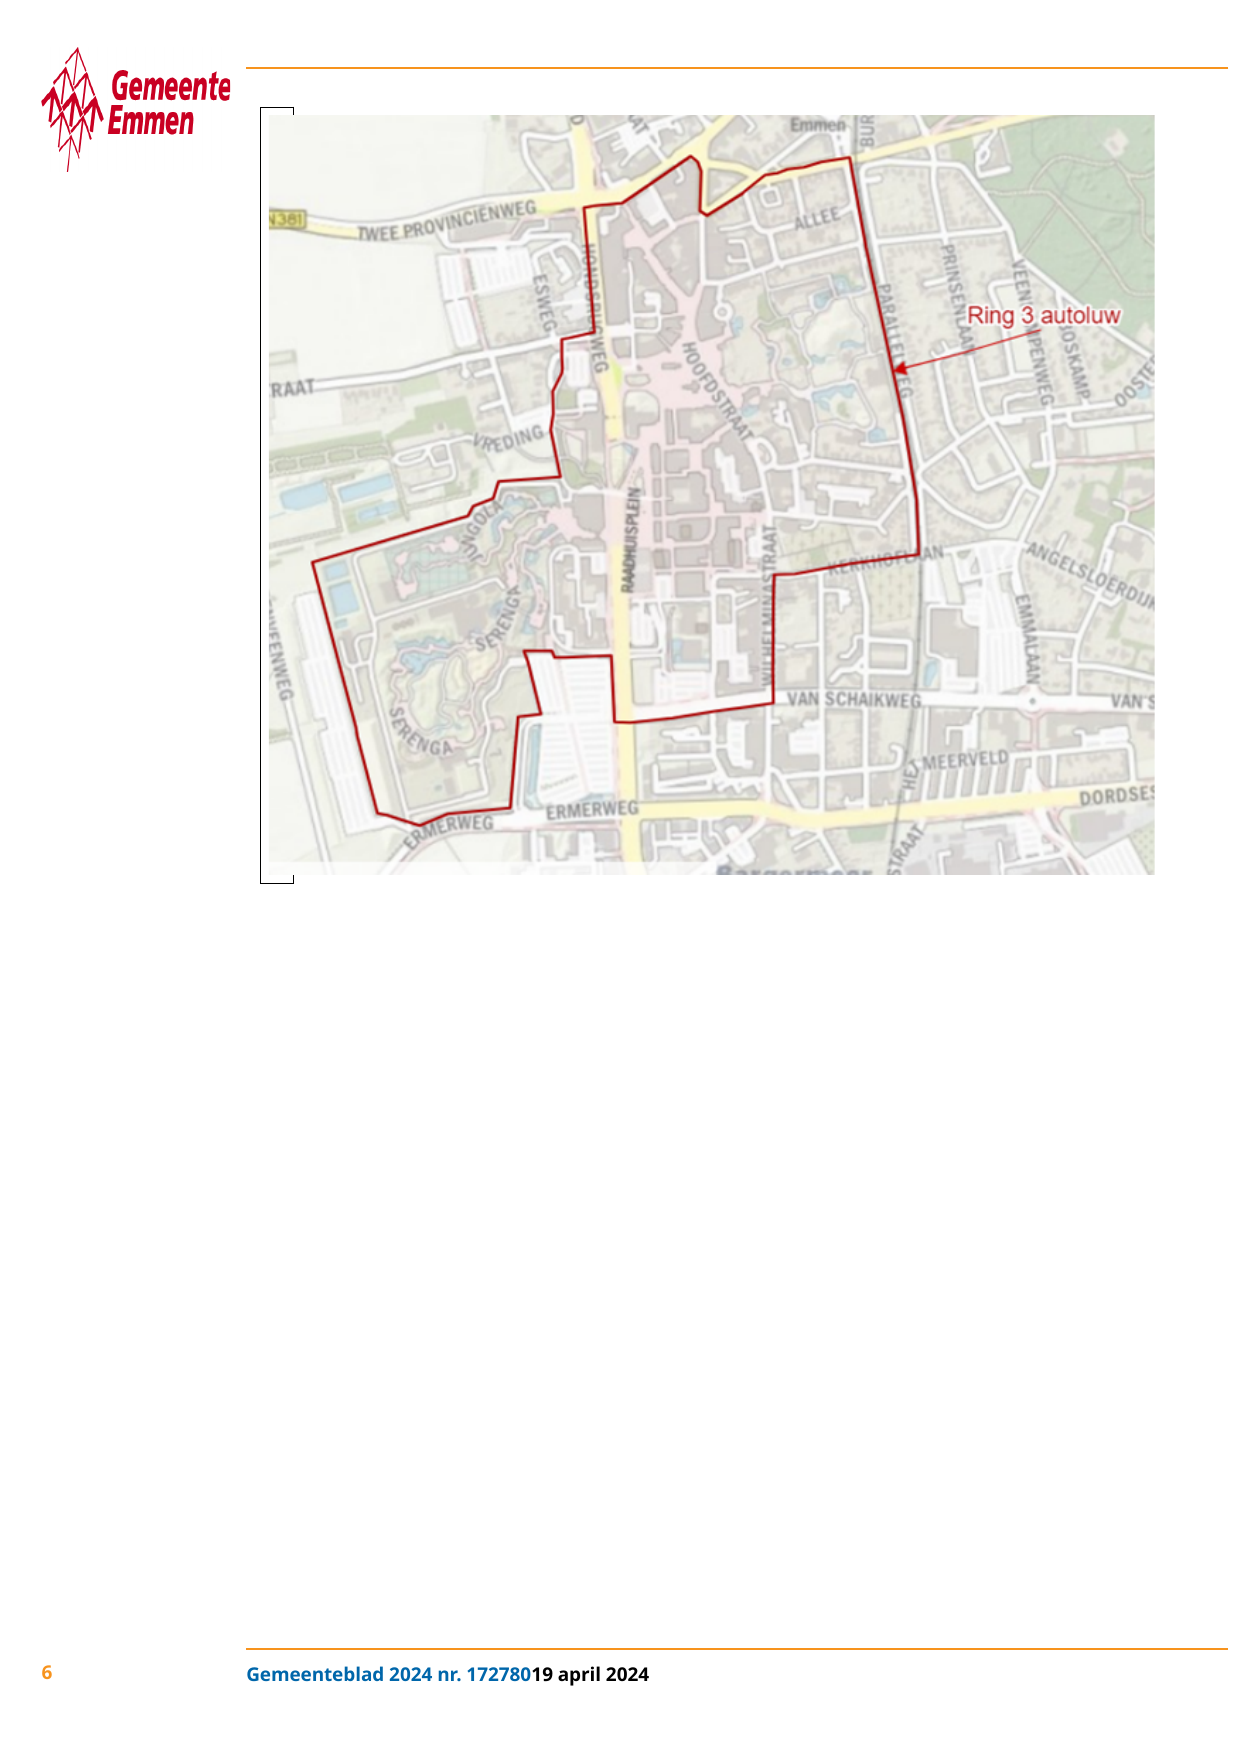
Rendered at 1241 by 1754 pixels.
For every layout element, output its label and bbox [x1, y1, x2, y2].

picture [268, 115, 1155, 875]
picture [41, 47, 231, 172]
